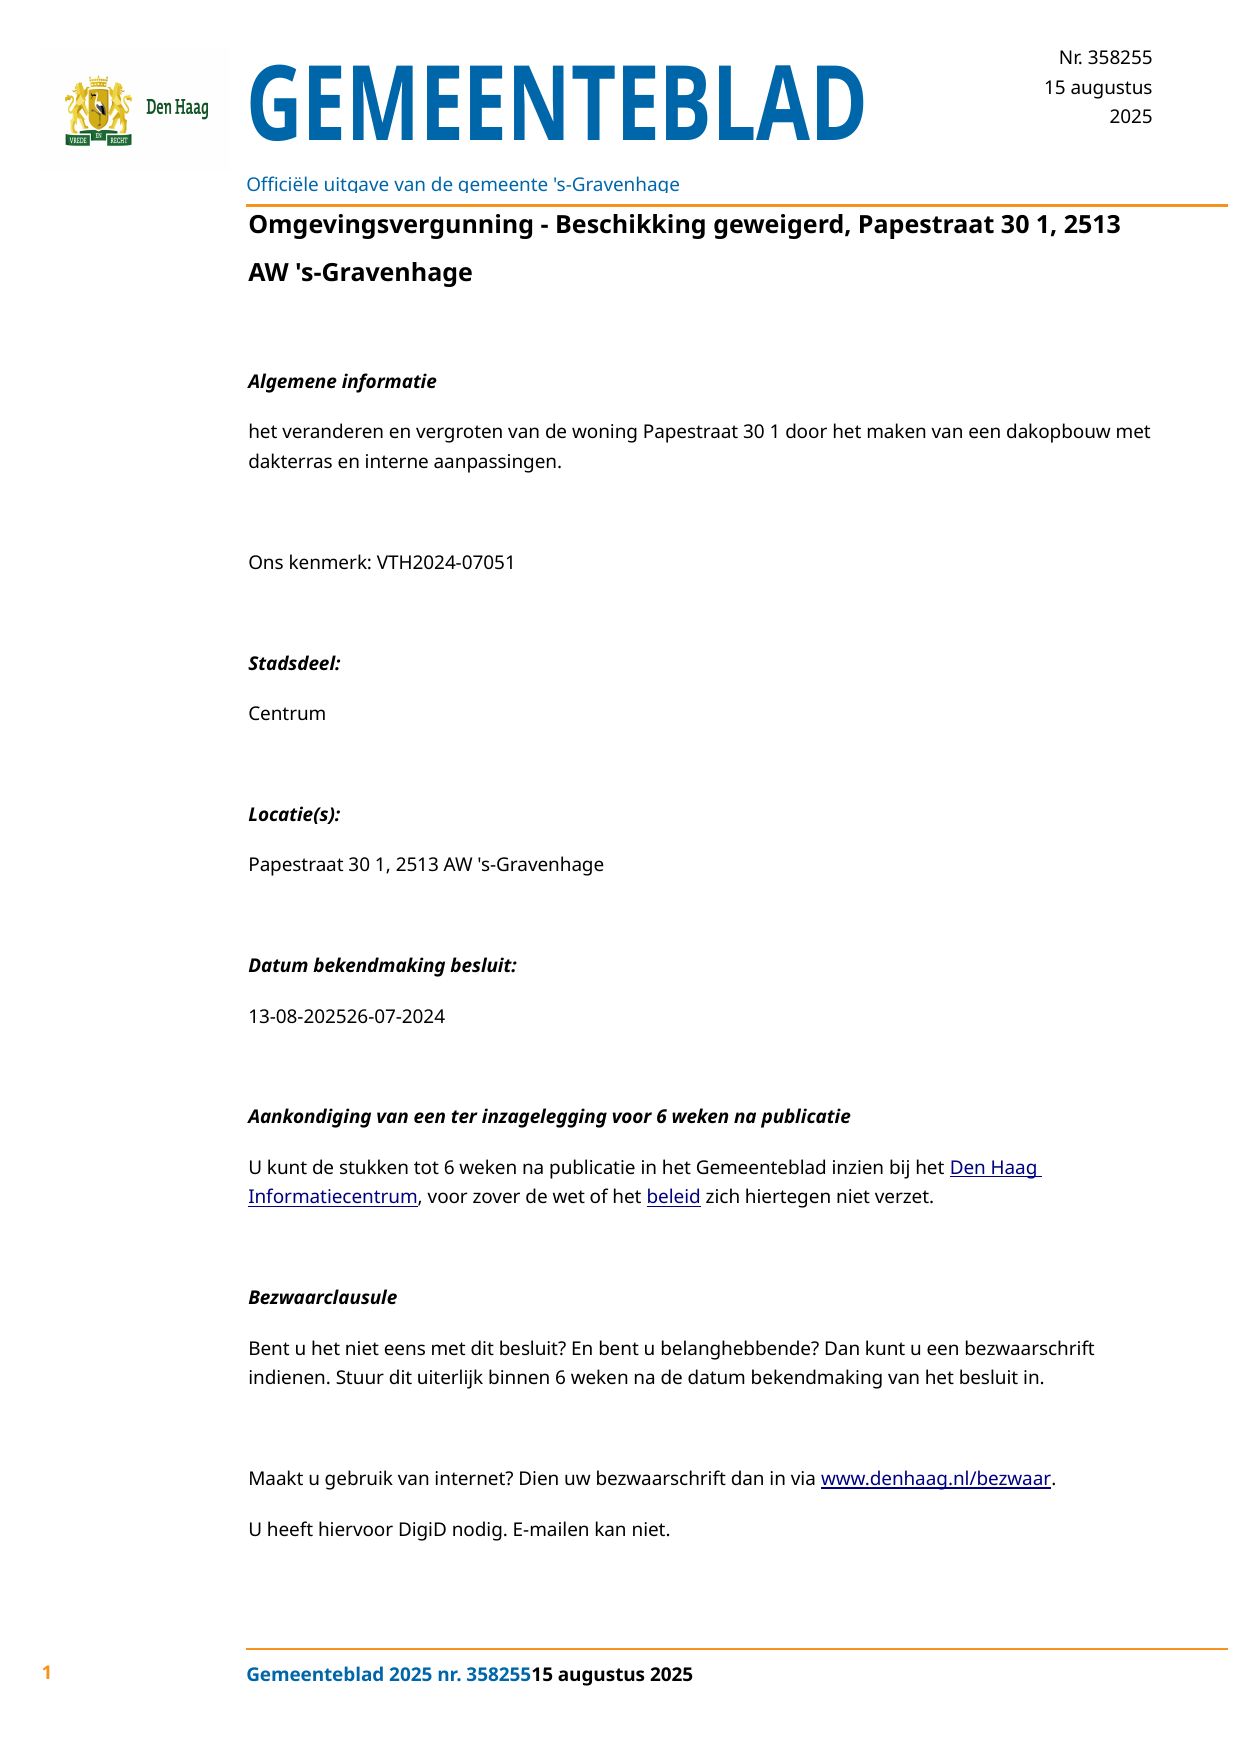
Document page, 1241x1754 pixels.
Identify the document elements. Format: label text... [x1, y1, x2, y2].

picture [41, 47, 231, 172]
text het veranderen en vergroten van de woning Papestraat 30 1 door het maken van een dakopbouw met dakterras en interne aanpassingen. [248, 419, 1152, 474]
text Ons kenmerk: VTH2024-07051 [248, 549, 1152, 575]
text Stadsdeel: [248, 650, 1152, 676]
text 13-08-202526-07-2024 [248, 1003, 1152, 1029]
text Centrum [248, 700, 1152, 726]
text Aankondiging van een ter inzagelegging voor 6 weken na publicatie [248, 1104, 1152, 1129]
text Locatie(s): [248, 801, 1152, 827]
text Algemene informatie [248, 368, 1152, 394]
text Maakt u gebruik van internet? Dien uw bezwaarschrift dan in via www.denhaag.nl/bezwaar. [248, 1465, 1152, 1491]
text Bent u het niet eens met dit besluit? En bent u belanghebbende? Dan kunt u een bezwaarschrift indienen. Stuur dit uiterlijk binnen 6 weken na de datum bekendmaking van het besluit in. [248, 1335, 1152, 1390]
text U heeft hiervoor DigiD nodig. E-mailen kan niet. [248, 1516, 1152, 1542]
text Papestraat 30 1, 2513 AW 's-Gravenhage [248, 852, 1152, 877]
text U kunt de stukken tot 6 weken na publicatie in het Gemeenteblad inzien bij het Den Haag Informatiecentrum, voor zover de wet of het beleid zich hiertegen niet verzet. [248, 1154, 1152, 1209]
text Omgevingsvergunning - Beschikking geweigerd, Papestraat 30 1, 2513 AW 's-Gravenhage [248, 207, 1152, 288]
text Bezwaarclausule [248, 1284, 1152, 1310]
text Datum bekendmaking besluit: [248, 952, 1152, 978]
